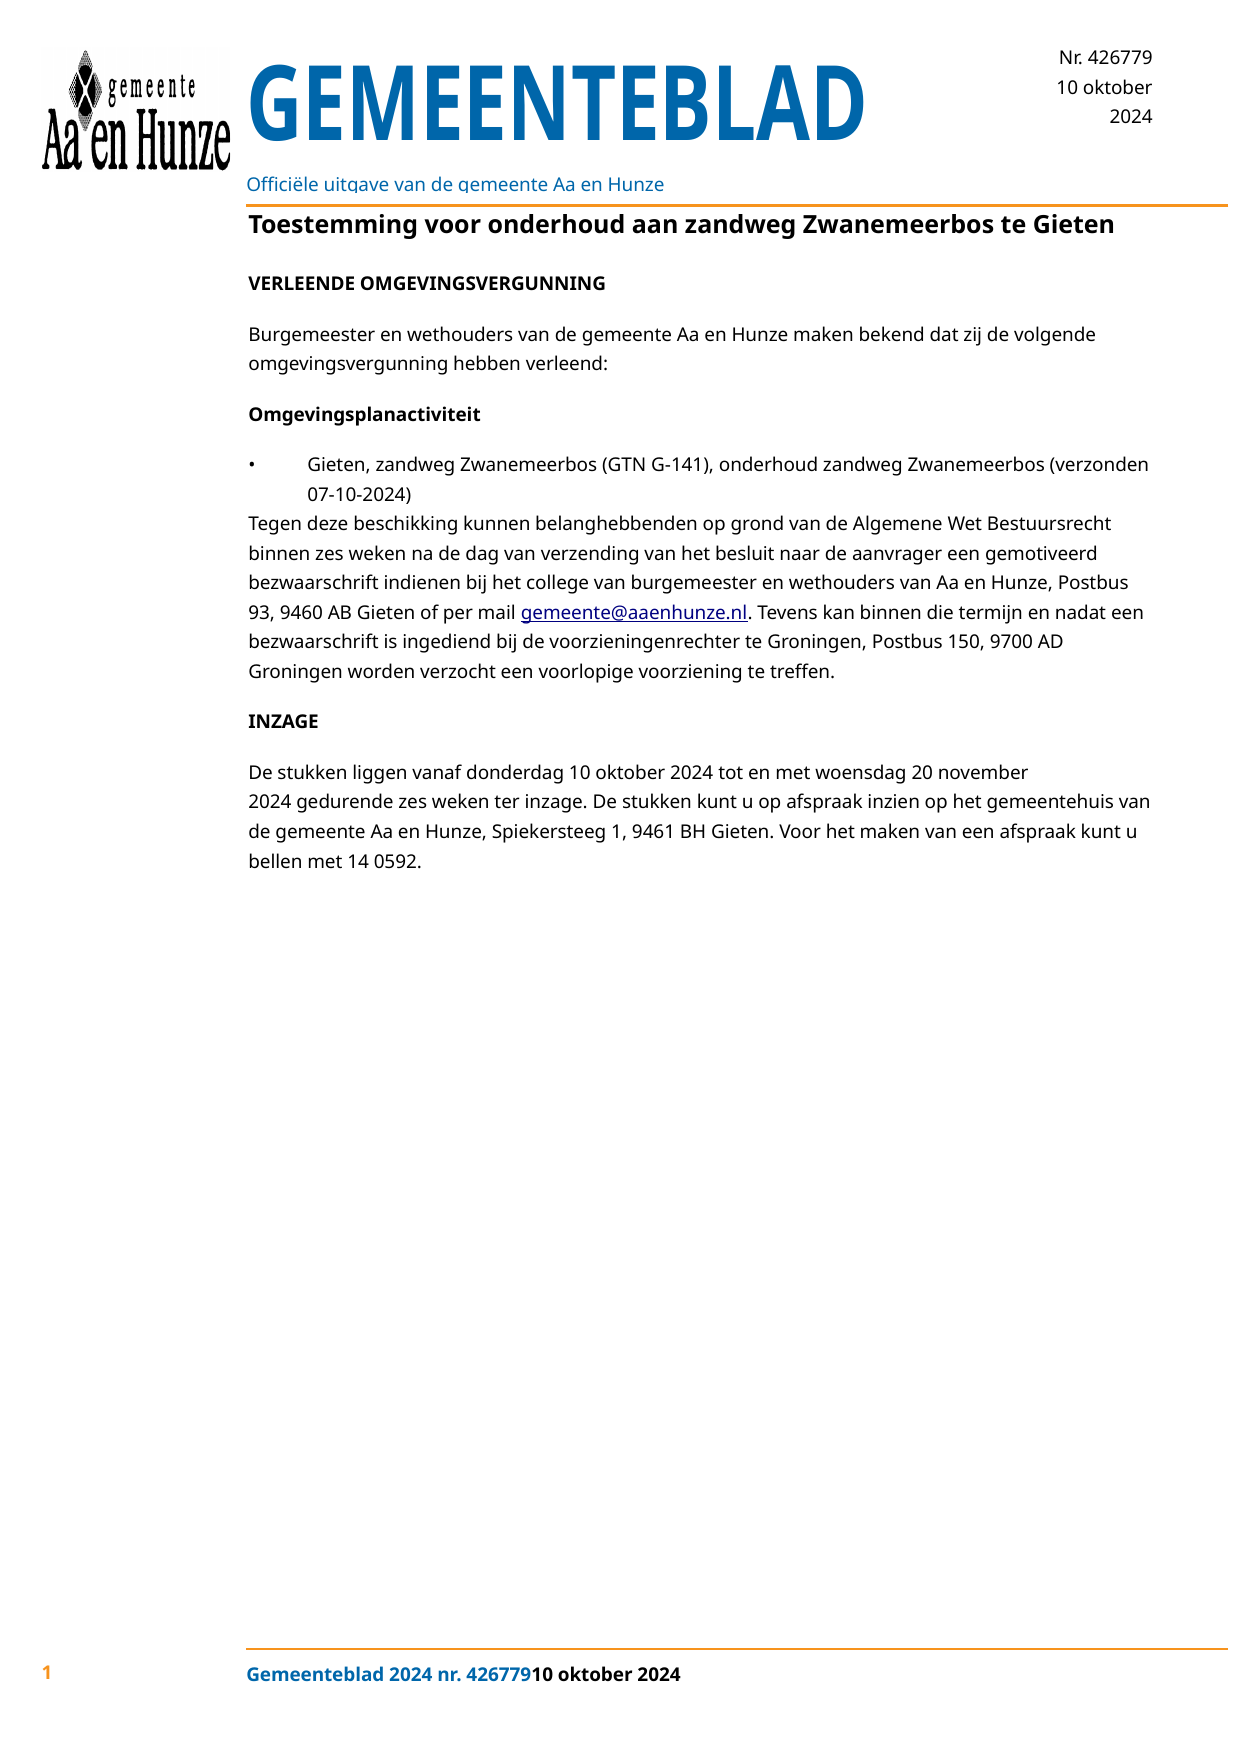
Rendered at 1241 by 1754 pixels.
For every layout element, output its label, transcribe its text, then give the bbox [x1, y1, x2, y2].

list Gieten, zandweg Zwanemeerbos (GTN G-141), onderhoud zandweg Zwanemeerbos (verzonden 07-10-2024) [248, 451, 1152, 506]
picture [41, 47, 231, 172]
text Toestemming voor onderhoud aan zandweg Zwanemeerbos te Gieten [248, 207, 1152, 241]
text De stukken liggen vanaf donderdag 10 oktober 2024 tot en met woensdag 20 november 2024 gedurende zes weken ter inzage. De stukken kunt u op afspraak inzien op het gemeentehuis van de gemeente Aa en Hunze, Spiekersteeg 1, 9461 BH Gieten. Voor het maken van een afspraak kunt u bellen met 14 0592. [248, 759, 1152, 873]
text Tegen deze beschikking kunnen belanghebbenden op grond van de Algemene Wet Bestuursrecht binnen zes weken na de dag van verzending van het besluit naar de aanvrager een gemotiveerd bezwaarschrift indienen bij het college van burgemeester en wethouders van Aa en Hunze, Postbus 93, 9460 AB Gieten of per mail gemeente@aaenhunze.nl. Tevens kan binnen die termijn en nadat een bezwaarschrift is ingediend bij de voorzieningenrechter te Groningen, Postbus 150, 9700 AD Groningen worden verzocht een voorlopige voorziening te treffen. [248, 510, 1152, 684]
text Omgevingsplanactiviteit [248, 401, 1152, 426]
text VERLEENDE OMGEVINGSVERGUNNING [248, 270, 1152, 296]
text Burgemeester en wethouders van de gemeente Aa en Hunze maken bekend dat zij de volgende omgevingsvergunning hebben verleend: [248, 321, 1152, 376]
text INZAGE [248, 709, 1152, 734]
